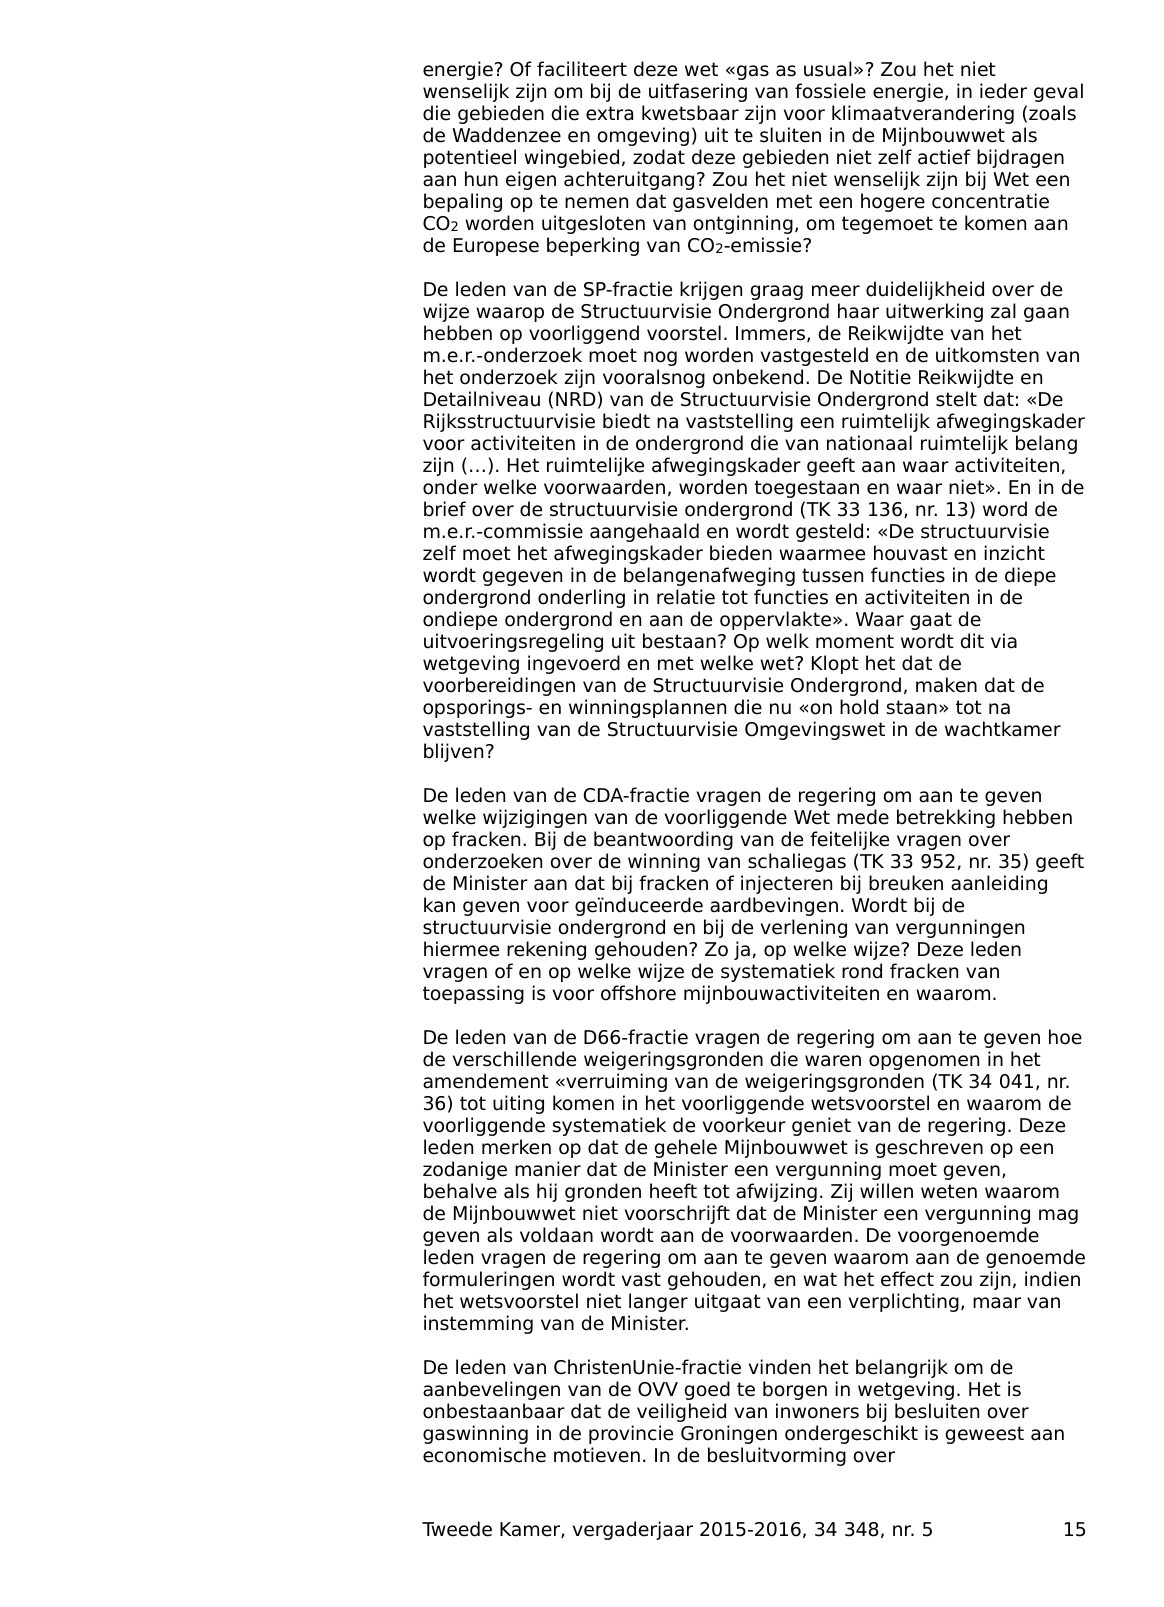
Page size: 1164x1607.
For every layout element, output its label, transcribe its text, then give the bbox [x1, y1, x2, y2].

text De leden van ChristenUnie-fractie vinden het belangrijk om de aanbevelingen van de OVV goed te borgen in wetgeving. Het is onbestaanbaar dat de veiligheid van inwoners bij besluiten over gaswinning in de provincie Groningen ondergeschikt is geweest aan economische motieven. In de besluitvorming over [422, 1357, 1087, 1467]
text De leden van de D66-fractie vragen de regering om aan te geven hoe de verschillende weigeringsgronden die waren opgenomen in het amendement «verruiming van de weigeringsgronden (TK 34 041, nr. 36) tot uiting komen in het voorliggende wetsvoorstel en waarom de voorliggende systematiek de voorkeur geniet van de regering. Deze leden merken op dat de gehele Mijnbouwwet is geschreven op een zodanige manier dat de Minister een vergunning moet geven, behalve als hij gronden heeft tot afwijzing. Zij willen weten waarom de Mijnbouwwet niet voorschrijft dat de Minister een vergunning mag geven als voldaan wordt aan de voorwaarden. De voorgenoemde leden vragen de regering om aan te geven waarom aan de genoemde formuleringen wordt vast gehouden, en wat het effect zou zijn, indien het wetsvoorstel niet langer uitgaat van een verplichting, maar van instemming van de Minister. [422, 1027, 1087, 1334]
text energie? Of faciliteert deze wet «gas as usual»? Zou het niet wenselijk zijn om bij de uitfasering van fossiele energie, in ieder geval die gebieden die extra kwetsbaar zijn voor klimaatverandering (zoals de Waddenzee en omgeving) uit te sluiten in de Mijnbouwwet als potentieel wingebied, zodat deze gebieden niet zelf actief bijdragen aan hun eigen achteruitgang? Zou het niet wenselijk zijn bij Wet een bepaling op te nemen dat gasvelden met een hogere concentratie CO2 worden uitgesloten van ontginning, om tegemoet te komen aan de Europese beperking van CO2-emissie? [422, 59, 1087, 257]
text De leden van de CDA-fractie vragen de regering om aan te geven welke wijzigingen van de voorliggende Wet mede betrekking hebben op fracken. Bij de beantwoording van de feitelijke vragen over onderzoeken over de winning van schaliegas (TK 33 952, nr. 35) geeft de Minister aan dat bij fracken of injecteren bij breuken aanleiding kan geven voor geïnduceerde aardbevingen. Wordt bij de structuurvisie ondergrond en bij de verlening van vergunningen hiermee rekening gehouden? Zo ja, op welke wijze? Deze leden vragen of en op welke wijze de systematiek rond fracken van toepassing is voor offshore mijnbouwactiviteiten en waarom. [422, 785, 1087, 1004]
text De leden van de SP-fractie krijgen graag meer duidelijkheid over de wijze waarop de Structuurvisie Ondergrond haar uitwerking zal gaan hebben op voorliggend voorstel. Immers, de Reikwijdte van het m.e.r.-onderzoek moet nog worden vastgesteld en de uitkomsten van het onderzoek zijn vooralsnog onbekend. De Notitie Reikwijdte en Detailniveau (NRD) van de Structuurvisie Ondergrond stelt dat: «De Rijksstructuurvisie biedt na vaststelling een ruimtelijk afwegingskader voor activiteiten in de ondergrond die van nationaal ruimtelijk belang zijn (…). Het ruimtelijke afwegingskader geeft aan waar activiteiten, onder welke voorwaarden, worden toegestaan en waar niet». En in de brief over de structuurvisie ondergrond (TK 33 136, nr. 13) word de m.e.r.-commissie aangehaald en wordt gesteld: «De structuurvisie zelf moet het afwegingskader bieden waarmee houvast en inzicht wordt gegeven in de belangenafweging tussen functies in de diepe ondergrond onderling in relatie tot functies en activiteiten in de ondiepe ondergrond en aan de oppervlakte». Waar gaat de uitvoeringsregeling uit bestaan? Op welk moment wordt dit via wetgeving ingevoerd en met welke wet? Klopt het dat de voorbereidingen van de Structuurvisie Ondergrond, maken dat de opsporings- en winningsplannen die nu «on hold staan» tot na vaststelling van de Structuurvisie Omgevingswet in de wachtkamer blijven? [422, 279, 1087, 763]
